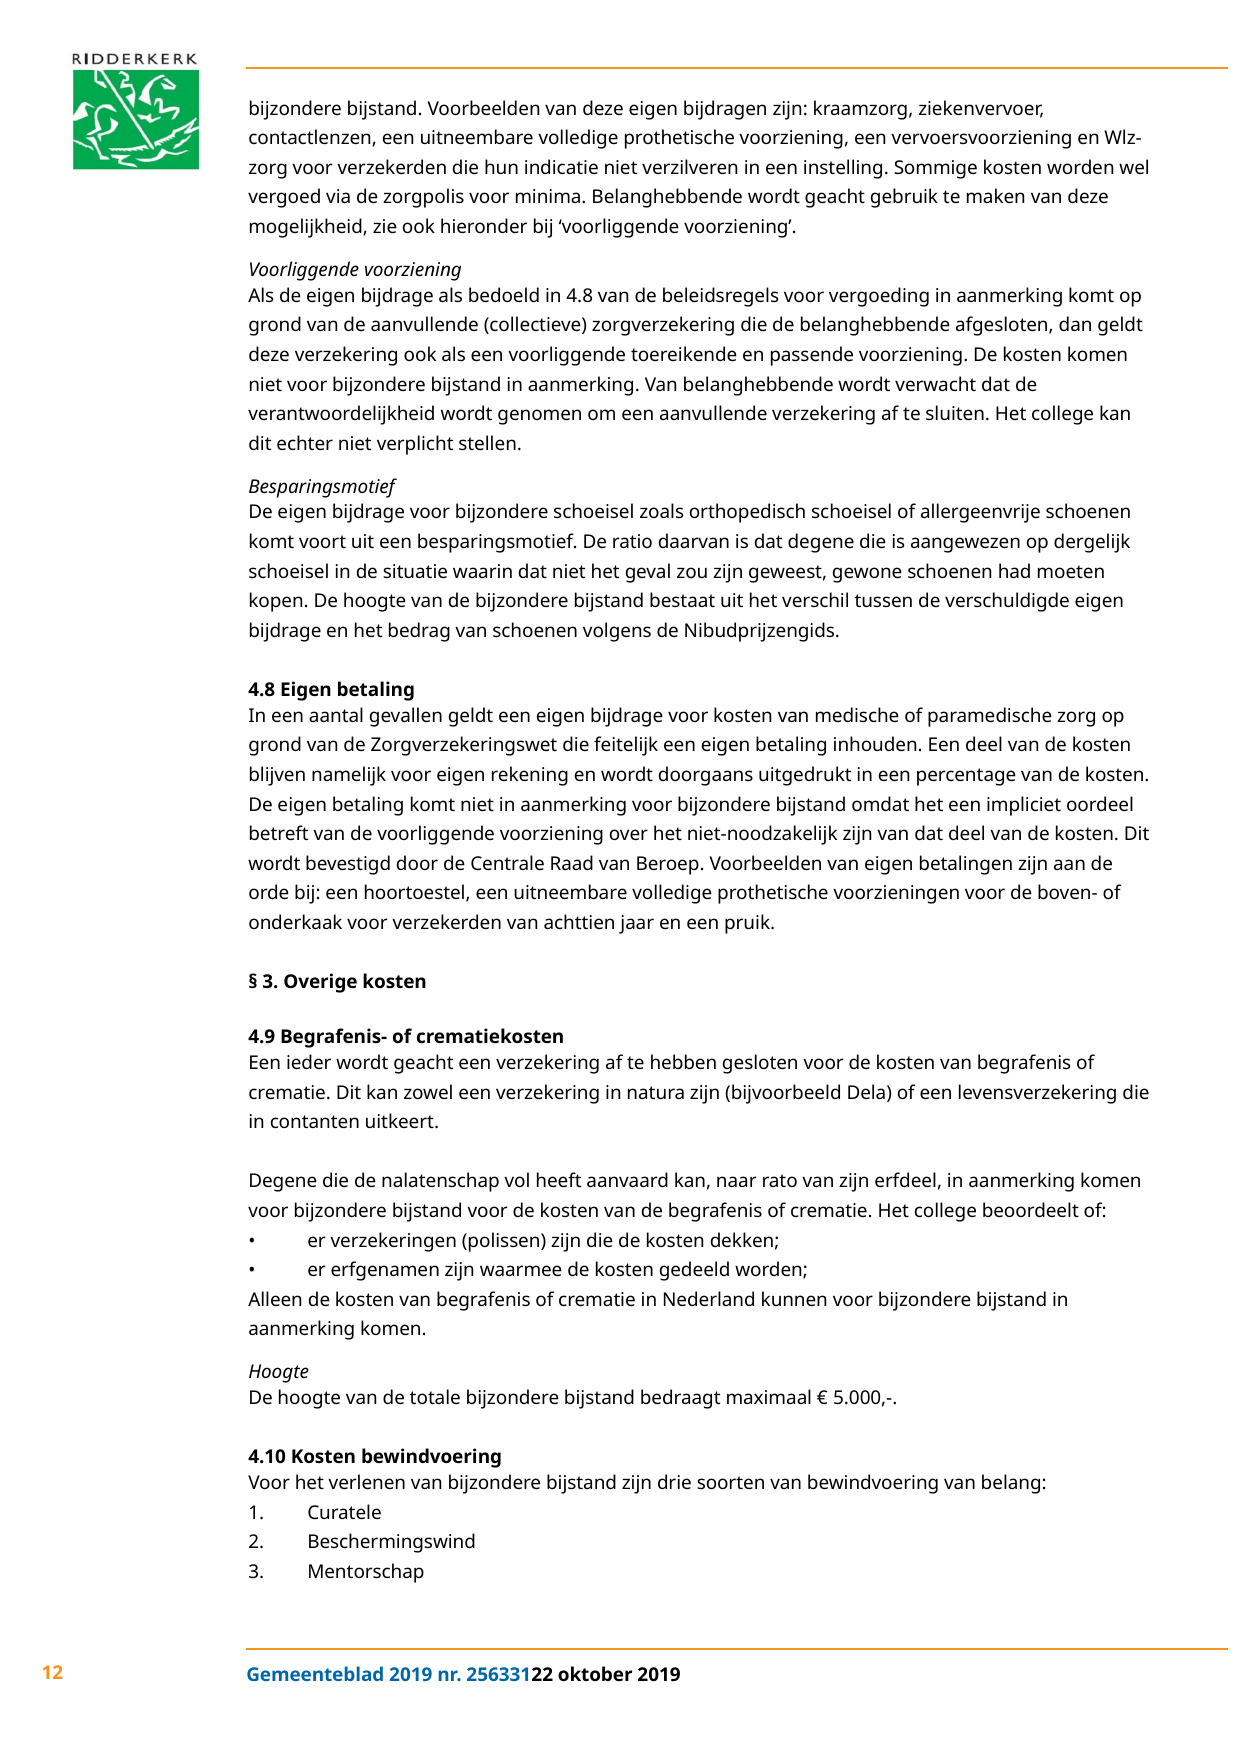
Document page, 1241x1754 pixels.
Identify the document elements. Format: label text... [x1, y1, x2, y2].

text Als de eigen bijdrage als bedoeld in 4.8 van de beleidsregels voor vergoeding in aanmerking komt op grond van de aanvullende (collectieve) zorgverzekering die de belanghebbende afgesloten, dan geldt deze verzekering ook als een voorliggende toereikende en passende voorziening. De kosten komen niet voor bijzondere bijstand in aanmerking. Van belanghebbende wordt verwacht dat de verantwoordelijkheid wordt genomen om een aanvullende verzekering af te sluiten. Het college kan dit echter niet verplicht stellen. [248, 282, 1152, 456]
text 4.10 Kosten bewindvoering [248, 1443, 1152, 1469]
text Een ieder wordt geacht een verzekering af te hebben gesloten voor de kosten van begrafenis of crematie. Dit kan zowel een verzekering in natura zijn (bijvoorbeeld Dela) of een levensverzekering die in contanten uitkeert. [248, 1049, 1152, 1134]
text De hoogte van de totale bijzondere bijstand bedraagt maximaal € 5.000,-. [248, 1384, 1152, 1410]
list Mentorschap [248, 1558, 1152, 1584]
text Hoogte [248, 1359, 1152, 1384]
list Curatele [248, 1499, 1152, 1524]
text De eigen bijdrage voor bijzondere schoeisel zoals orthopedisch schoeisel of allergeenvrije schoenen komt voort uit een besparingsmotief. De ratio daarvan is dat degene die is aangewezen op dergelijk schoeisel in de situatie waarin dat niet het geval zou zijn geweest, gewone schoenen had moeten kopen. De hoogte van de bijzondere bijstand bestaat uit het verschil tussen de verschuldigde eigen bijdrage en het bedrag van schoenen volgens de Nibudprijzengids. [248, 499, 1152, 643]
text 4.9 Begrafenis- of crematiekosten [248, 1023, 1152, 1049]
text Voor het verlenen van bijzondere bijstand zijn drie soorten van bewindvoering van belang: [248, 1469, 1152, 1495]
list Beschermingswind [248, 1528, 1152, 1554]
text Degene die de nalatenschap vol heeft aanvaard kan, naar rato van zijn erfdeel, in aanmerking komen voor bijzondere bijstand voor de kosten van de begrafenis of crematie. Het college beoordeelt of: [248, 1168, 1152, 1223]
picture [41, 47, 231, 172]
list er verzekeringen (polissen) zijn die de kosten dekken; [248, 1227, 1152, 1252]
text § 3. Overige kosten [248, 968, 1152, 994]
text Voorliggende voorziening [248, 256, 1152, 282]
text In een aantal gevallen geldt een eigen bijdrage voor kosten van medische of paramedische zorg op grond van de Zorgverzekeringswet die feitelijk een eigen betaling inhouden. Een deel van de kosten blijven namelijk voor eigen rekening en wordt doorgaans uitgedrukt in een percentage van de kosten. De eigen betaling komt niet in aanmerking voor bijzondere bijstand omdat het een impliciet oordeel betreft van de voorliggende voorziening over het niet-noodzakelijk zijn van dat deel van de kosten. Dit wordt bevestigd door de Centrale Raad van Beroep. Voorbeelden van eigen betalingen zijn aan de orde bij: een hoortoestel, een uitneembare volledige prothetische voorzieningen voor de boven- of onderkaak voor verzekerden van achttien jaar en een pruik. [248, 702, 1152, 935]
text 4.8 Eigen betaling [248, 676, 1152, 702]
text Alleen de kosten van begrafenis of crematie in Nederland kunnen voor bijzondere bijstand in aanmerking komen. [248, 1286, 1152, 1341]
list er erfgenamen zijn waarmee de kosten gedeeld worden; [248, 1256, 1152, 1282]
text Besparingsmotief [248, 473, 1152, 499]
text bijzondere bijstand. Voorbeelden van deze eigen bijdragen zijn: kraamzorg, ziekenvervoer, contactlenzen, een uitneembare volledige prothetische voorziening, een vervoersvoorziening en Wlz-zorg voor verzekerden die hun indicatie niet verzilveren in een instelling. Sommige kosten worden wel vergoed via de zorgpolis voor minima. Belanghebbende wordt geacht gebruik te maken van deze mogelijkheid, zie ook hieronder bij ‘voorliggende voorziening’. [248, 95, 1152, 239]
